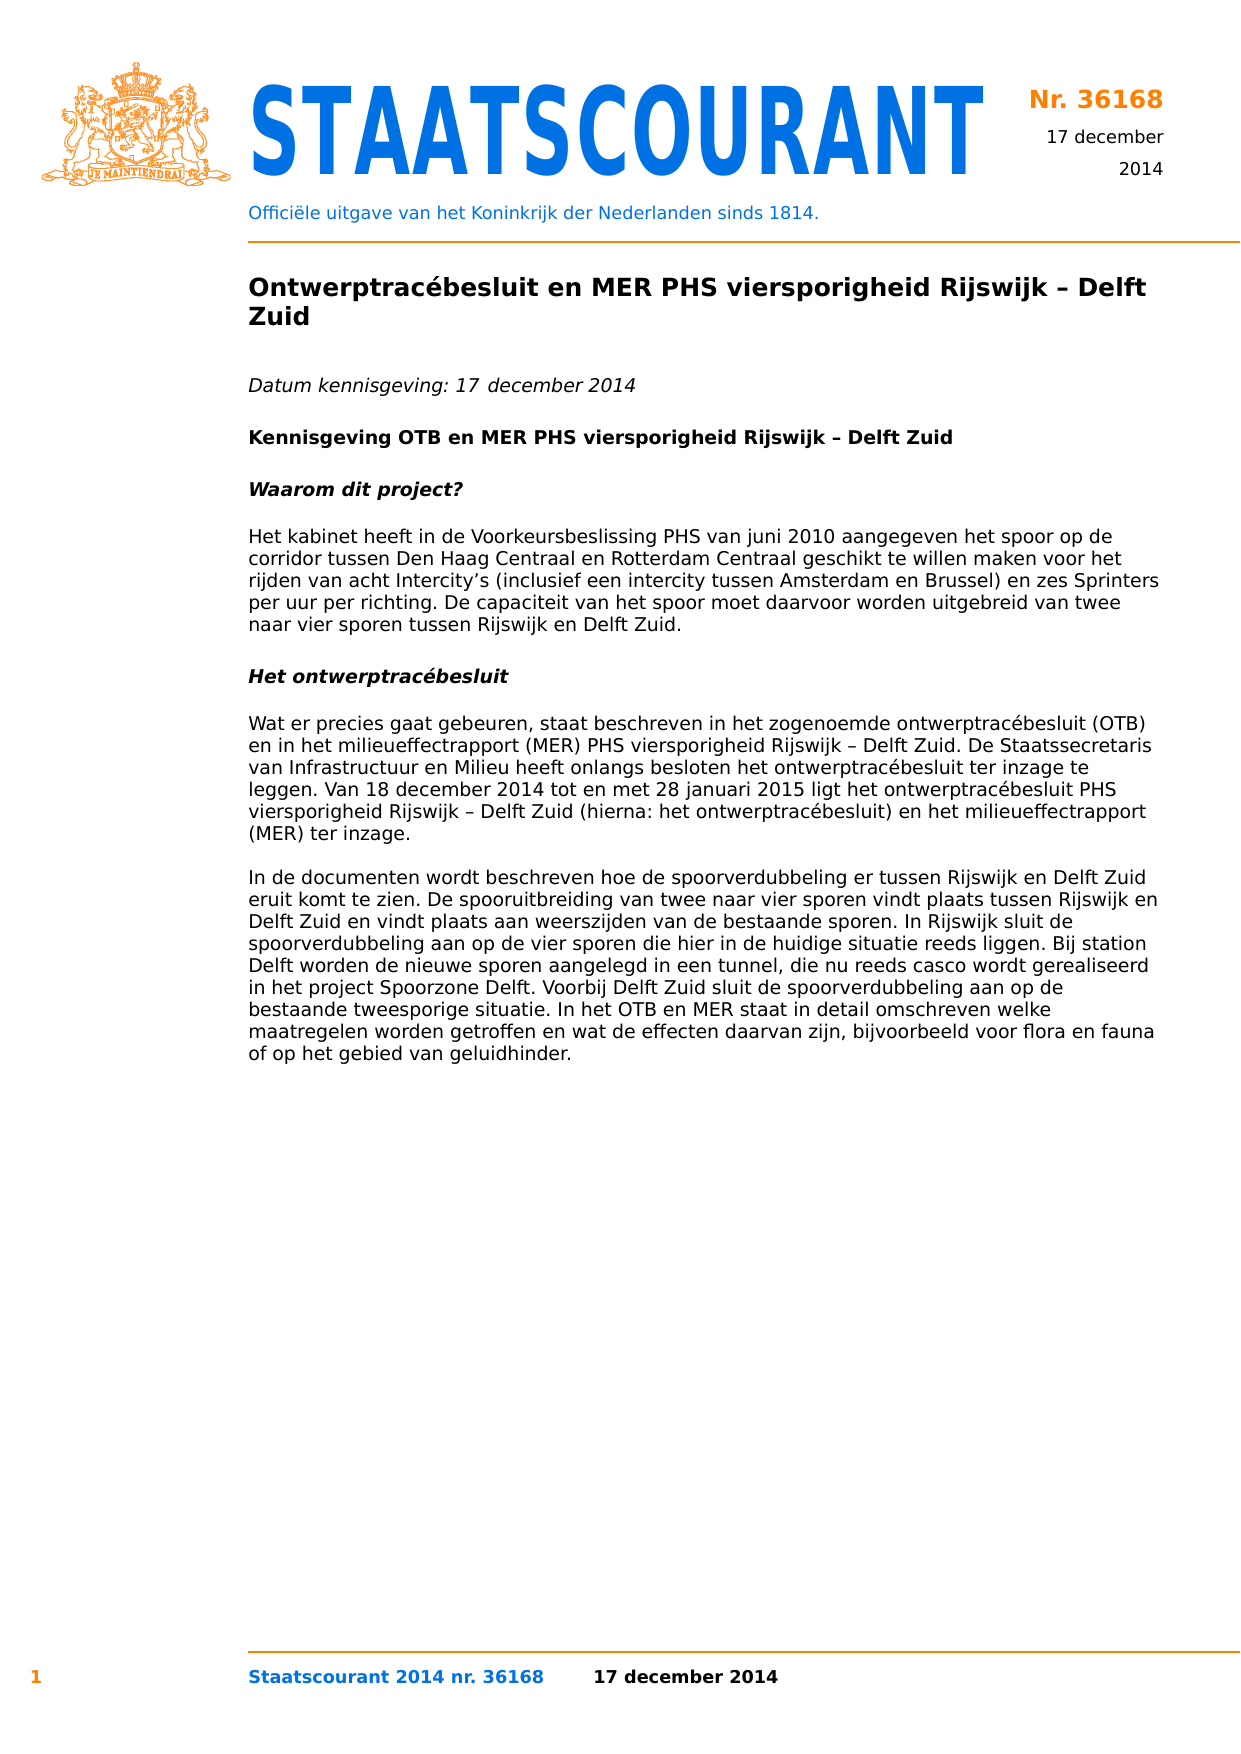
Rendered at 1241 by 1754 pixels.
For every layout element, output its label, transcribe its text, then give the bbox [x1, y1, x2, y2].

table_header Nr. 36168 [998, 62, 1240, 121]
subtitle Het ontwerptracébesluit [248, 666, 1163, 688]
picture [41, 62, 231, 186]
text In de documenten wordt beschreven hoe de spoorverdubbeling er tussen Rijswijk en Delft Zuid eruit komt te zien. De spooruitbreiding van twee naar vier sporen vindt plaats tussen Rijswijk en Delft Zuid en vindt plaats aan weerszijden van de bestaande sporen. In Rijswijk sluit de spoorverdubbeling aan op de vier sporen die hier in de huidige situatie reeds liggen. Bij station Delft worden de nieuwe sporen aangelegd in een tunnel, die nu reeds casco wordt gerealiseerd in het project Spoorzone Delft. Voorbij Delft Zuid sluit de spoorverdubbeling aan op de bestaande tweesporige situatie. In het OTB en MER staat in detail omschreven welke maatregelen worden getroffen en wat de effecten daarvan zijn, bijvoorbeeld voor flora en fauna of op het gebied van geluidhinder. [248, 867, 1163, 1064]
table_header [25, 62, 248, 241]
table_cell 17 december [998, 121, 1240, 153]
text Datum kennisgeving: 17 december 2014 [248, 375, 1163, 397]
table_cell Officiële uitgave van het Koninkrijk der Nederlanden sinds 1814. [248, 203, 1240, 241]
text Wat er precies gaat gebeuren, staat beschreven in het zogenoemde ontwerptracébesluit (OTB) en in het milieueffectrapport (MER) PHS viersporigheid Rijswijk – Delft Zuid. De Staatssecretaris van Infrastructuur en Milieu heeft onlangs besloten het ontwerptracébesluit ter inzage te leggen. Van 18 december 2014 tot en met 28 januari 2015 ligt het ontwerptracébesluit PHS viersporigheid Rijswijk – Delft Zuid (hierna: het ontwerptracébesluit) en het milieueffectrapport (MER) ter inzage. [248, 713, 1163, 845]
table_cell 2014 [998, 153, 1240, 203]
text Het kabinet heeft in de Voorkeursbeslissing PHS van juni 2010 aangegeven het spoor op de corridor tussen Den Haag Centraal en Rotterdam Centraal geschikt te willen maken voor het rijden van acht Intercity’s (inclusief een intercity tussen Amsterdam en Brussel) en zes Sprinters per uur per richting. De capaciteit van het spoor moet daarvoor worden uitgebreid van twee naar vier sporen tussen Rijswijk en Delft Zuid. [248, 526, 1163, 636]
table_header STAATSCOURANT [248, 62, 998, 203]
subtitle Kennisgeving OTB en MER PHS viersporigheid Rijswijk – Delft Zuid [248, 427, 1163, 449]
subtitle Ontwerptracébesluit en MER PHS viersporigheid Rijswijk – Delft Zuid [248, 273, 1163, 331]
subtitle Waarom dit project? [248, 479, 1163, 501]
